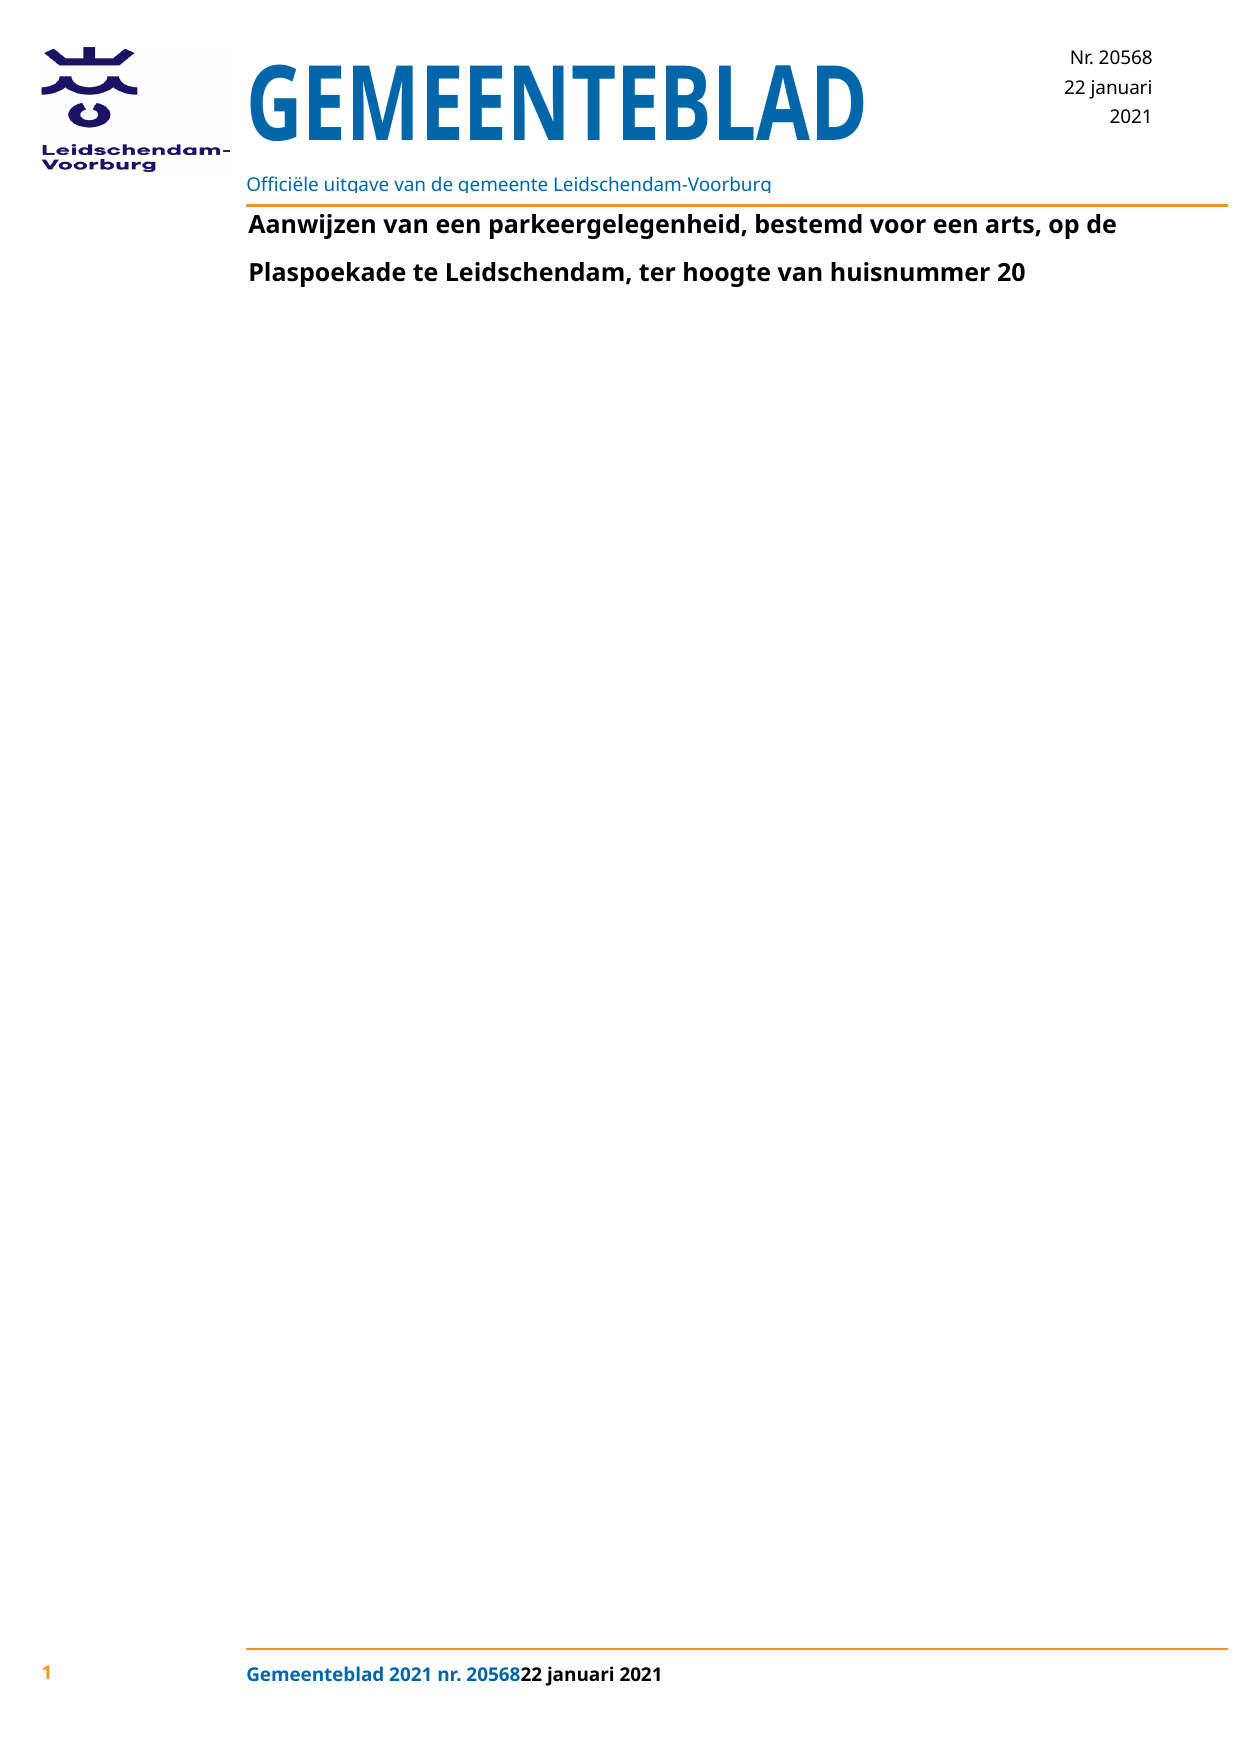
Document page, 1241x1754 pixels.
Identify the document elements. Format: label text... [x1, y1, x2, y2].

text Aanwijzen van een parkeergelegenheid, bestemd voor een arts, op de Plaspoekade te Leidschendam, ter hoogte van huisnummer 20 [248, 207, 1152, 288]
picture [41, 47, 231, 172]
